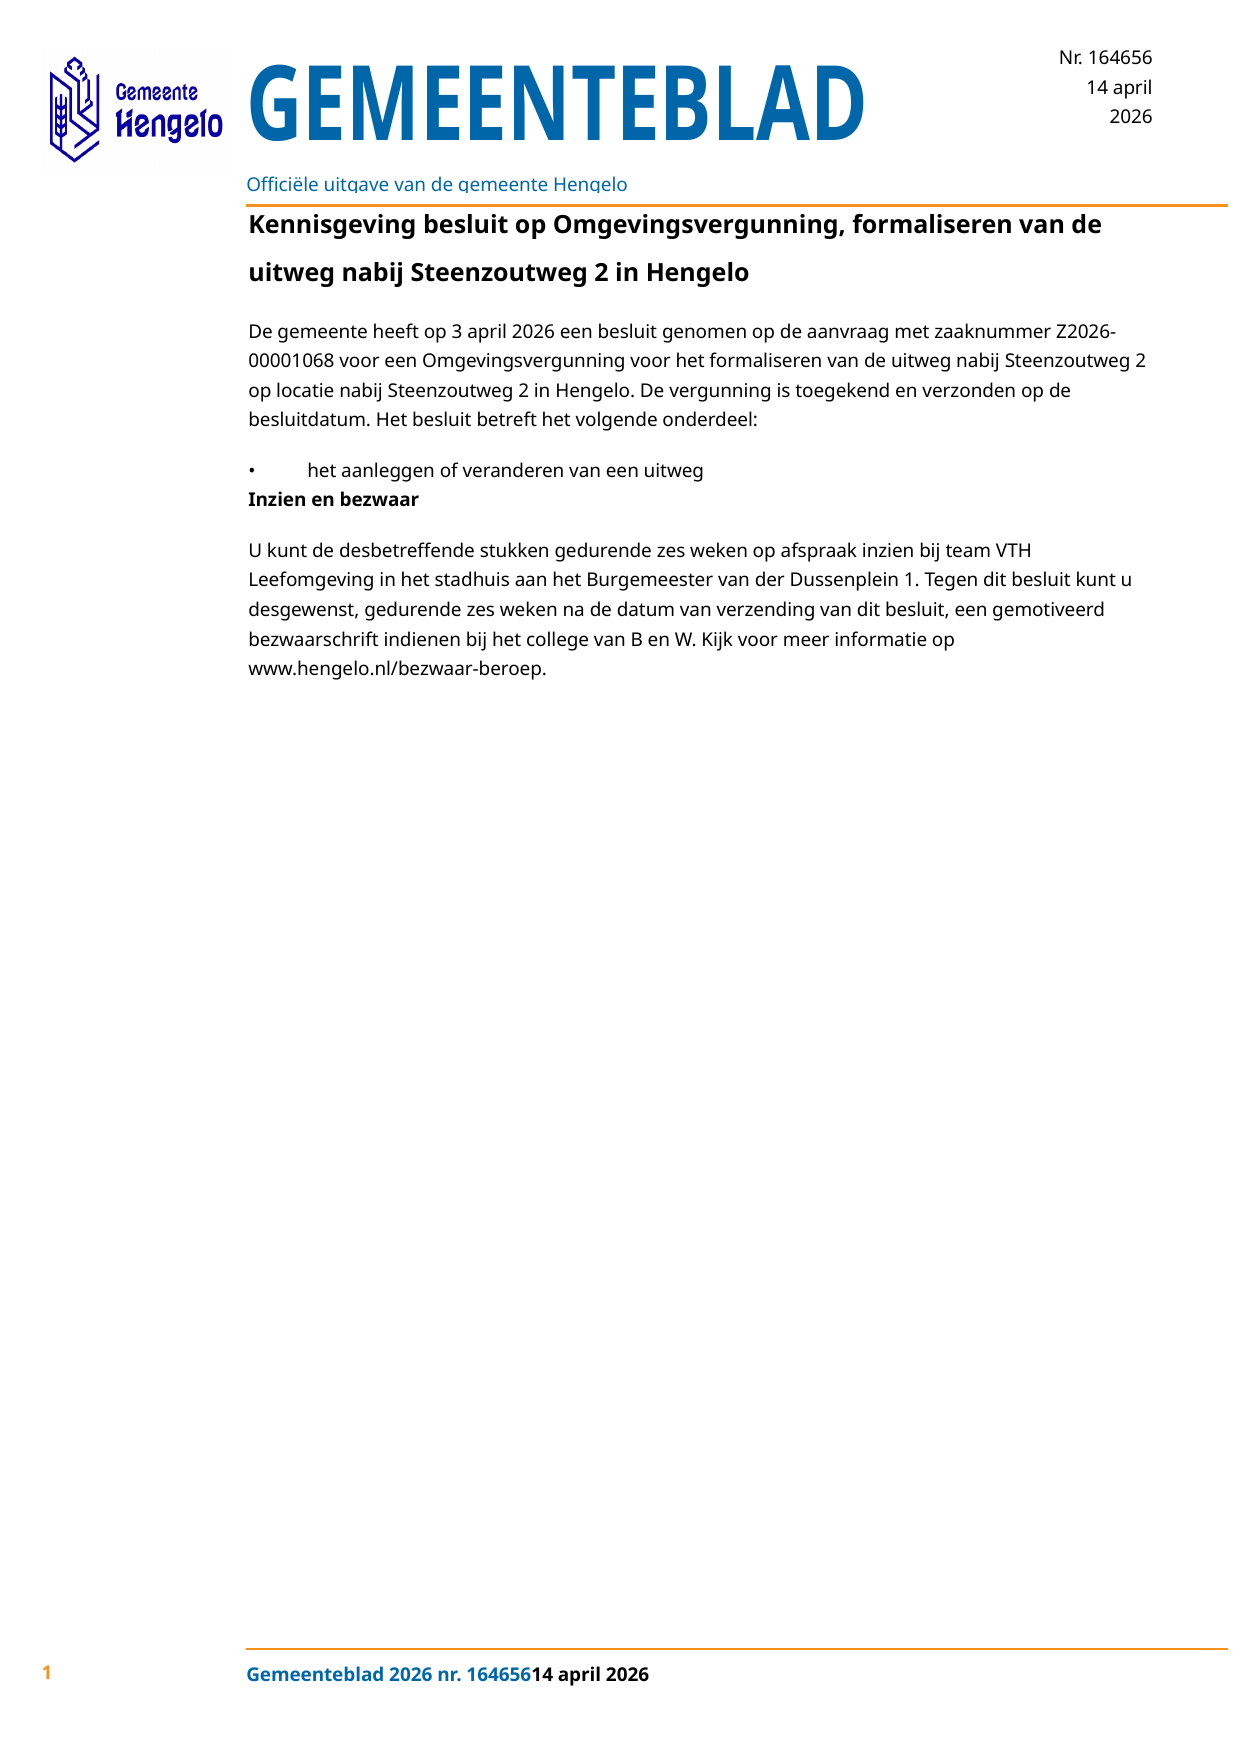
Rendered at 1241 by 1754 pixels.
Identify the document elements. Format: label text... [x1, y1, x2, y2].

text U kunt de desbetreffende stukken gedurende zes weken op afspraak inzien bij team VTH Leefomgeving in het stadhuis aan het Burgemeester van der Dussenplein 1. Tegen dit besluit kunt u desgewenst, gedurende zes weken na de datum van verzending van dit besluit, een gemotiveerd bezwaarschrift indienen bij het college van B en W. Kijk voor meer informatie op www.hengelo.nl/bezwaar-beroep. [248, 537, 1152, 681]
text Kennisgeving besluit op Omgevingsvergunning, formaliseren van de uitweg nabij Steenzoutweg 2 in Hengelo [248, 207, 1152, 288]
list het aanleggen of veranderen van een uitweg [248, 457, 1152, 483]
text De gemeente heeft op 3 april 2026 een besluit genomen op de aanvraag met zaaknummer Z2026-00001068 voor een Omgevingsvergunning voor het formaliseren van de uitweg nabij Steenzoutweg 2 op locatie nabij Steenzoutweg 2 in Hengelo. De vergunning is toegekend en verzonden op de besluitdatum. Het besluit betreft het volgende onderdeel: [248, 318, 1152, 432]
text Inzien en bezwaar [248, 487, 1152, 512]
picture [41, 47, 231, 172]
